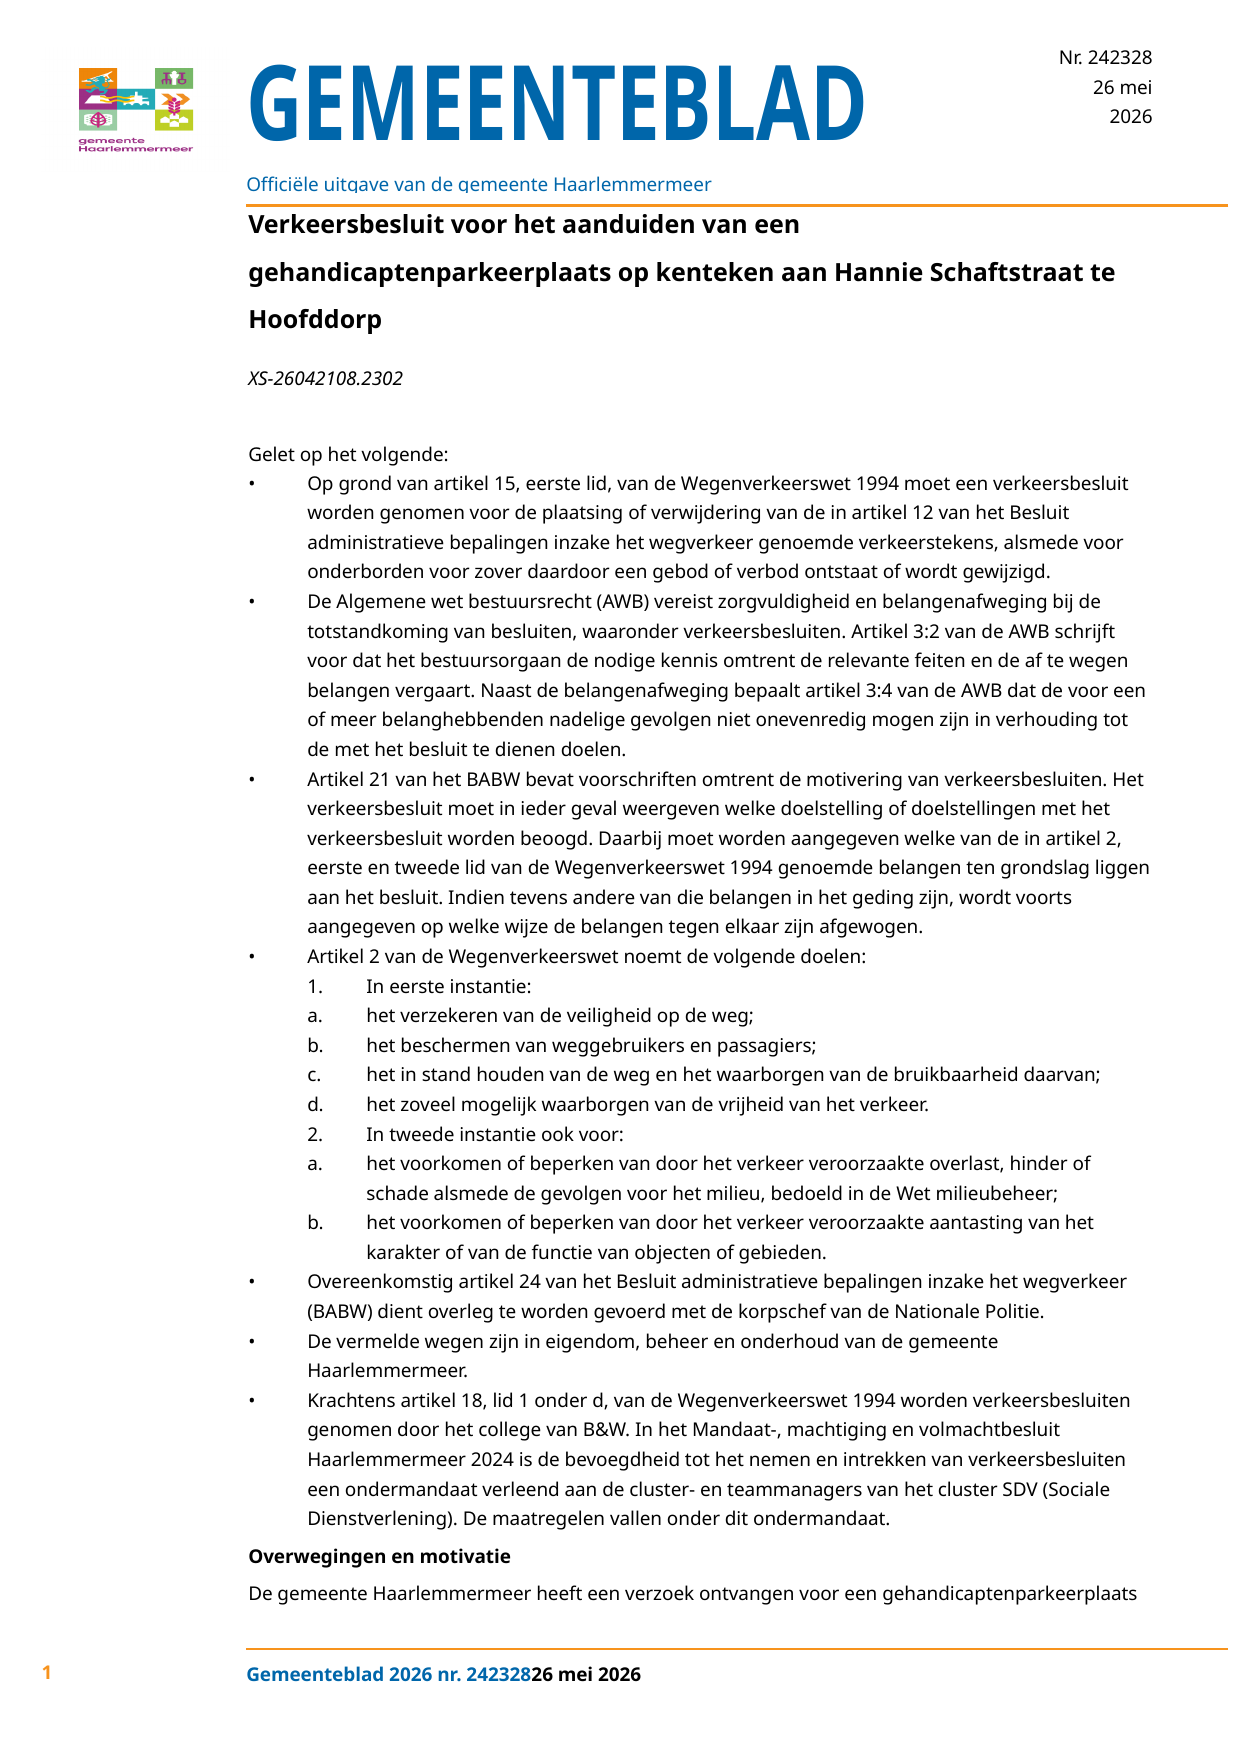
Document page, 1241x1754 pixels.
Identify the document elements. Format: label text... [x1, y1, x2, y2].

text Verkeersbesluit voor het aanduiden van een gehandicaptenparkeerplaats op kenteken aan Hannie Schaftstraat te Hoofddorp [248, 207, 1152, 336]
list het zoveel mogelijk waarborgen van de vrijheid van het verkeer. [307, 1091, 1152, 1117]
list De vermelde wegen zijn in eigendom, beheer en onderhoud van de gemeente Haarlemmermeer. [248, 1328, 1152, 1383]
list het in stand houden van de weg en het waarborgen van de bruikbaarheid daarvan; [307, 1062, 1152, 1087]
list De Algemene wet bestuursrecht (AWB) vereist zorgvuldigheid en belangenafweging bij de totstandkoming van besluiten, waaronder verkeersbesluiten. Artikel 3:2 van de AWB schrijft voor dat het bestuursorgaan de nodige kennis omtrent de relevante feiten en de af te wegen belangen vergaart. Naast de belangenafweging bepaalt artikel 3:4 van de AWB dat de voor een of meer belanghebbenden nadelige gevolgen niet onevenredig mogen zijn in verhouding tot de met het besluit te dienen doelen. [248, 588, 1152, 762]
list het beschermen van weggebruikers en passagiers; [307, 1032, 1152, 1058]
list In tweede instantie ook voor: [307, 1121, 1152, 1146]
list het verzekeren van de veiligheid op de weg; [307, 1002, 1152, 1028]
list het voorkomen of beperken van door het verkeer veroorzaakte aantasting van het karakter of van de functie van objecten of gebieden. [307, 1209, 1152, 1265]
list Overeenkomstig artikel 24 van het Besluit administratieve bepalingen inzake het wegverkeer (BABW) dient overleg te worden gevoerd met de korpschef van de Nationale Politie. [248, 1269, 1152, 1324]
list Artikel 2 van de Wegenverkeerswet noemt de volgende doelen: [248, 943, 1152, 969]
list Krachtens artikel 18, lid 1 onder d, van de Wegenverkeerswet 1994 worden verkeersbesluiten genomen door het college van B&W. In het Mandaat-, machtiging en volmachtbesluit Haarlemmermeer 2024 is de bevoegdheid tot het nemen en intrekken van verkeersbesluiten een ondermandaat verleend aan de cluster- en teammanagers van het cluster SDV (Sociale Dienstverlening). De maatregelen vallen onder dit ondermandaat. [248, 1387, 1152, 1531]
picture [41, 47, 231, 172]
list het voorkomen of beperken van door het verkeer veroorzaakte overlast, hinder of schade alsmede de gevolgen voor het milieu, bedoeld in de Wet milieubeheer; [307, 1150, 1152, 1206]
text Overwegingen en motivatie [248, 1543, 1152, 1569]
text Gelet op het volgende: [248, 442, 1152, 467]
list Artikel 21 van het BABW bevat voorschriften omtrent de motivering van verkeersbesluiten. Het verkeersbesluit moet in ieder geval weergeven welke doelstelling of doelstellingen met het verkeersbesluit worden beoogd. Daarbij moet worden aangegeven welke van de in artikel 2, eerste en tweede lid van de Wegenverkeerswet 1994 genoemde belangen ten grondslag liggen aan het besluit. Indien tevens andere van die belangen in het geding zijn, wordt voorts aangegeven op welke wijze de belangen tegen elkaar zijn afgewogen. [248, 766, 1152, 939]
list Op grond van artikel 15, eerste lid, van de Wegenverkeerswet 1994 moet een verkeersbesluit worden genomen voor de plaatsing of verwijdering van de in artikel 12 van het Besluit administratieve bepalingen inzake het wegverkeer genoemde verkeerstekens, alsmede voor onderborden voor zover daardoor een gebod of verbod ontstaat of wordt gewijzigd. [248, 470, 1152, 584]
list In eerste instantie: [307, 973, 1152, 998]
text De gemeente Haarlemmermeer heeft een verzoek ontvangen voor een gehandicaptenparkeerplaats [248, 1580, 1152, 1606]
text XS-26042108.2302 [248, 366, 1152, 391]
